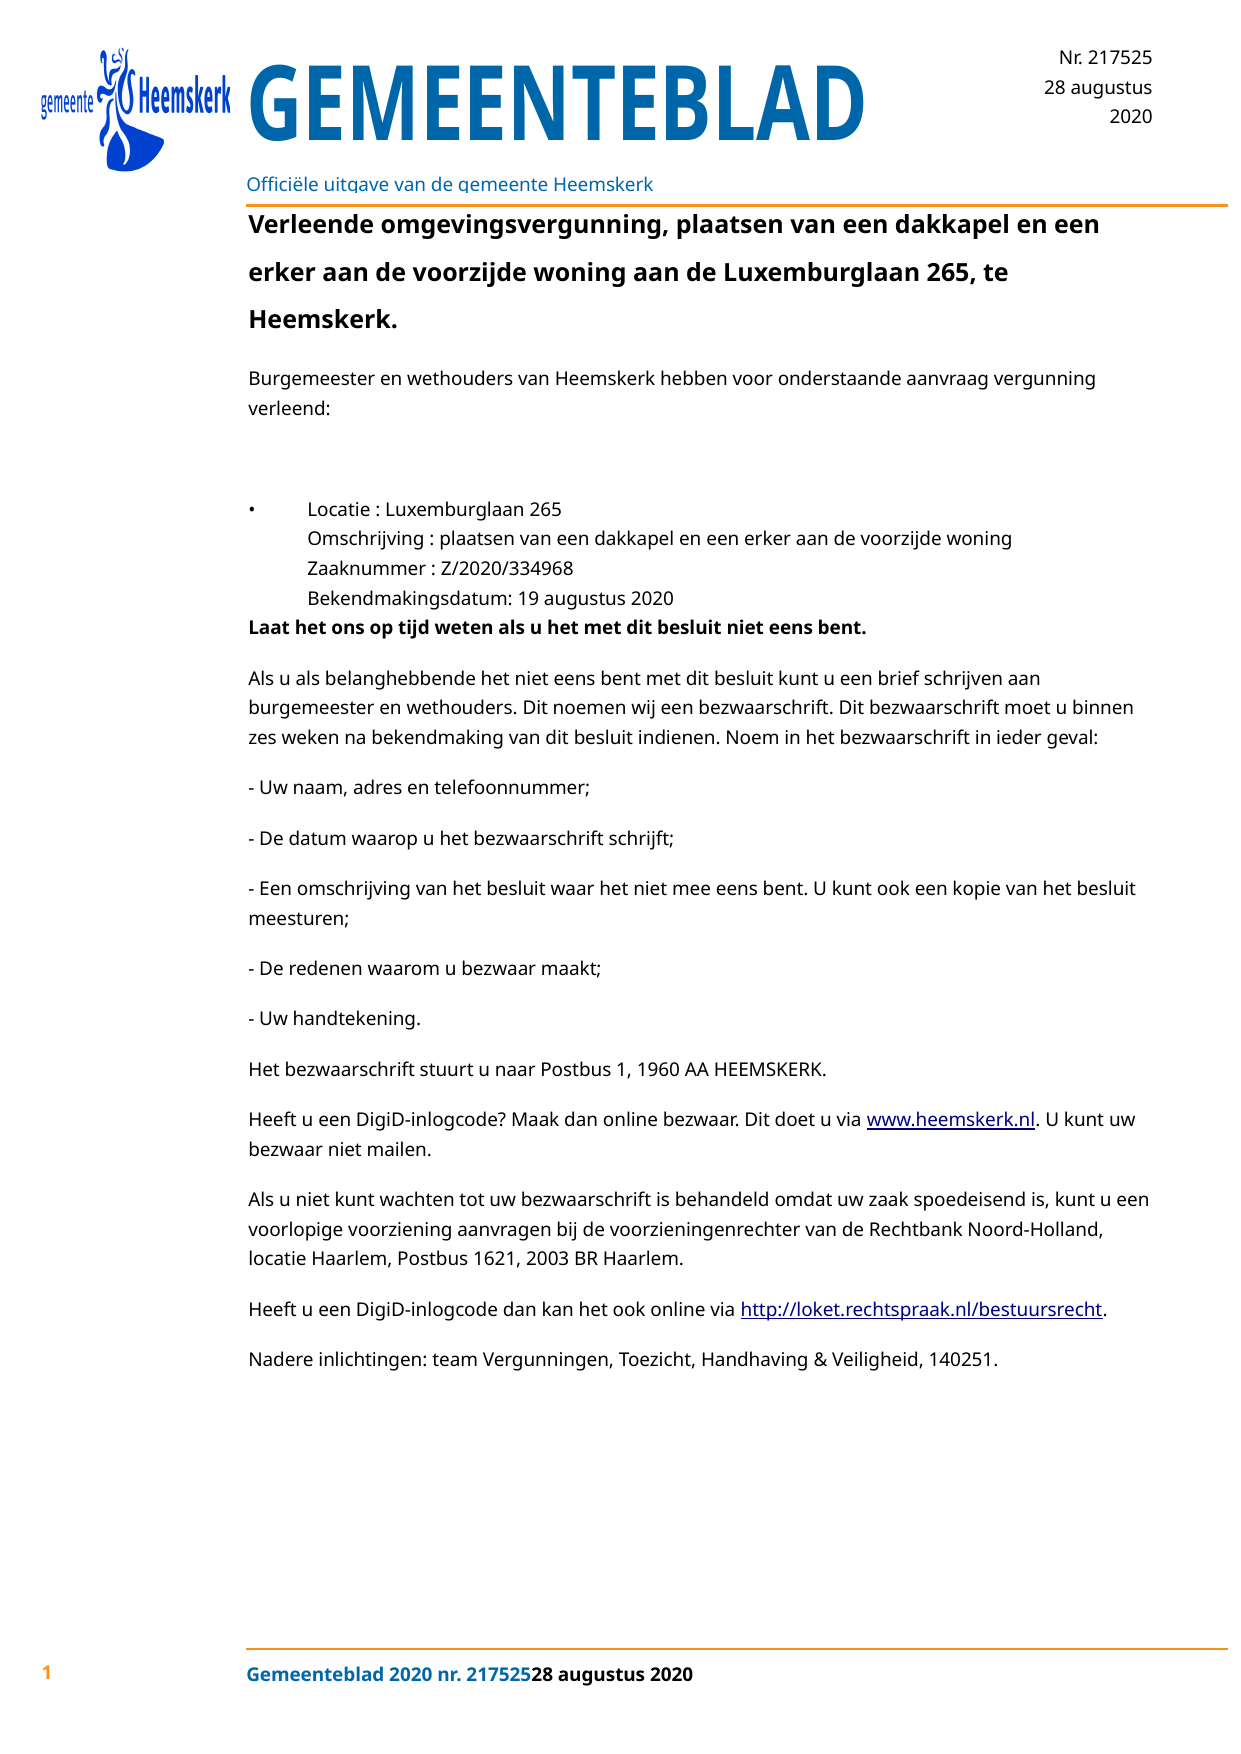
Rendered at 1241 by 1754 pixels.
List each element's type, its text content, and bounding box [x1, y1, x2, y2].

text - Een omschrijving van het besluit waar het niet mee eens bent. U kunt ook een kopie van het besluit meesturen; [248, 875, 1152, 930]
text Laat het ons op tijd weten als u het met dit besluit niet eens bent. [248, 614, 1152, 640]
list Zaaknummer : Z/2020/334968 [248, 555, 1152, 581]
text - De redenen waarom u bezwaar maakt; [248, 955, 1152, 981]
text Als u als belanghebbende het niet eens bent met dit besluit kunt u een brief schrijven aan burgemeester en wethouders. Dit noemen wij een bezwaarschrift. Dit bezwaarschrift moet u binnen zes weken na bekendmaking van dit besluit indienen. Noem in het bezwaarschrift in ieder geval: [248, 665, 1152, 749]
text Als u niet kunt wachten tot uw bezwaarschrift is behandeld omdat uw zaak spoedeisend is, kunt u een voorlopige voorziening aanvragen bij de voorzieningenrechter van de Rechtbank Noord-Holland, locatie Haarlem, Postbus 1621, 2003 BR Haarlem. [248, 1186, 1152, 1271]
text Heeft u een DigiD-inlogcode dan kan het ook online via http://loket.rechtspraak.nl/bestuursrecht. [248, 1296, 1152, 1322]
text Burgemeester en wethouders van Heemskerk hebben voor onderstaande aanvraag vergunning verleend: [248, 366, 1152, 421]
picture [41, 47, 231, 172]
list Omschrijving : plaatsen van een dakkapel en een erker aan de voorzijde woning [248, 526, 1152, 551]
text Het bezwaarschrift stuurt u naar Postbus 1, 1960 AA HEEMSKERK. [248, 1056, 1152, 1082]
text - De datum waarop u het bezwaarschrift schrijft; [248, 825, 1152, 850]
list Bekendmakingsdatum: 19 augustus 2020 [248, 585, 1152, 610]
text Verleende omgevingsvergunning, plaatsen van een dakkapel en een erker aan de voorzijde woning aan de Luxemburglaan 265, te Heemskerk. [248, 207, 1152, 336]
text - Uw handtekening. [248, 1006, 1152, 1031]
list Locatie : Luxemburglaan 265 [248, 496, 1152, 522]
text - Uw naam, adres en telefoonnummer; [248, 774, 1152, 800]
text Heeft u een DigiD-inlogcode? Maak dan online bezwaar. Dit doet u via www.heemskerk.nl. U kunt uw bezwaar niet mailen. [248, 1106, 1152, 1162]
text Nadere inlichtingen: team Vergunningen, Toezicht, Handhaving & Veiligheid, 140251. [248, 1346, 1152, 1372]
